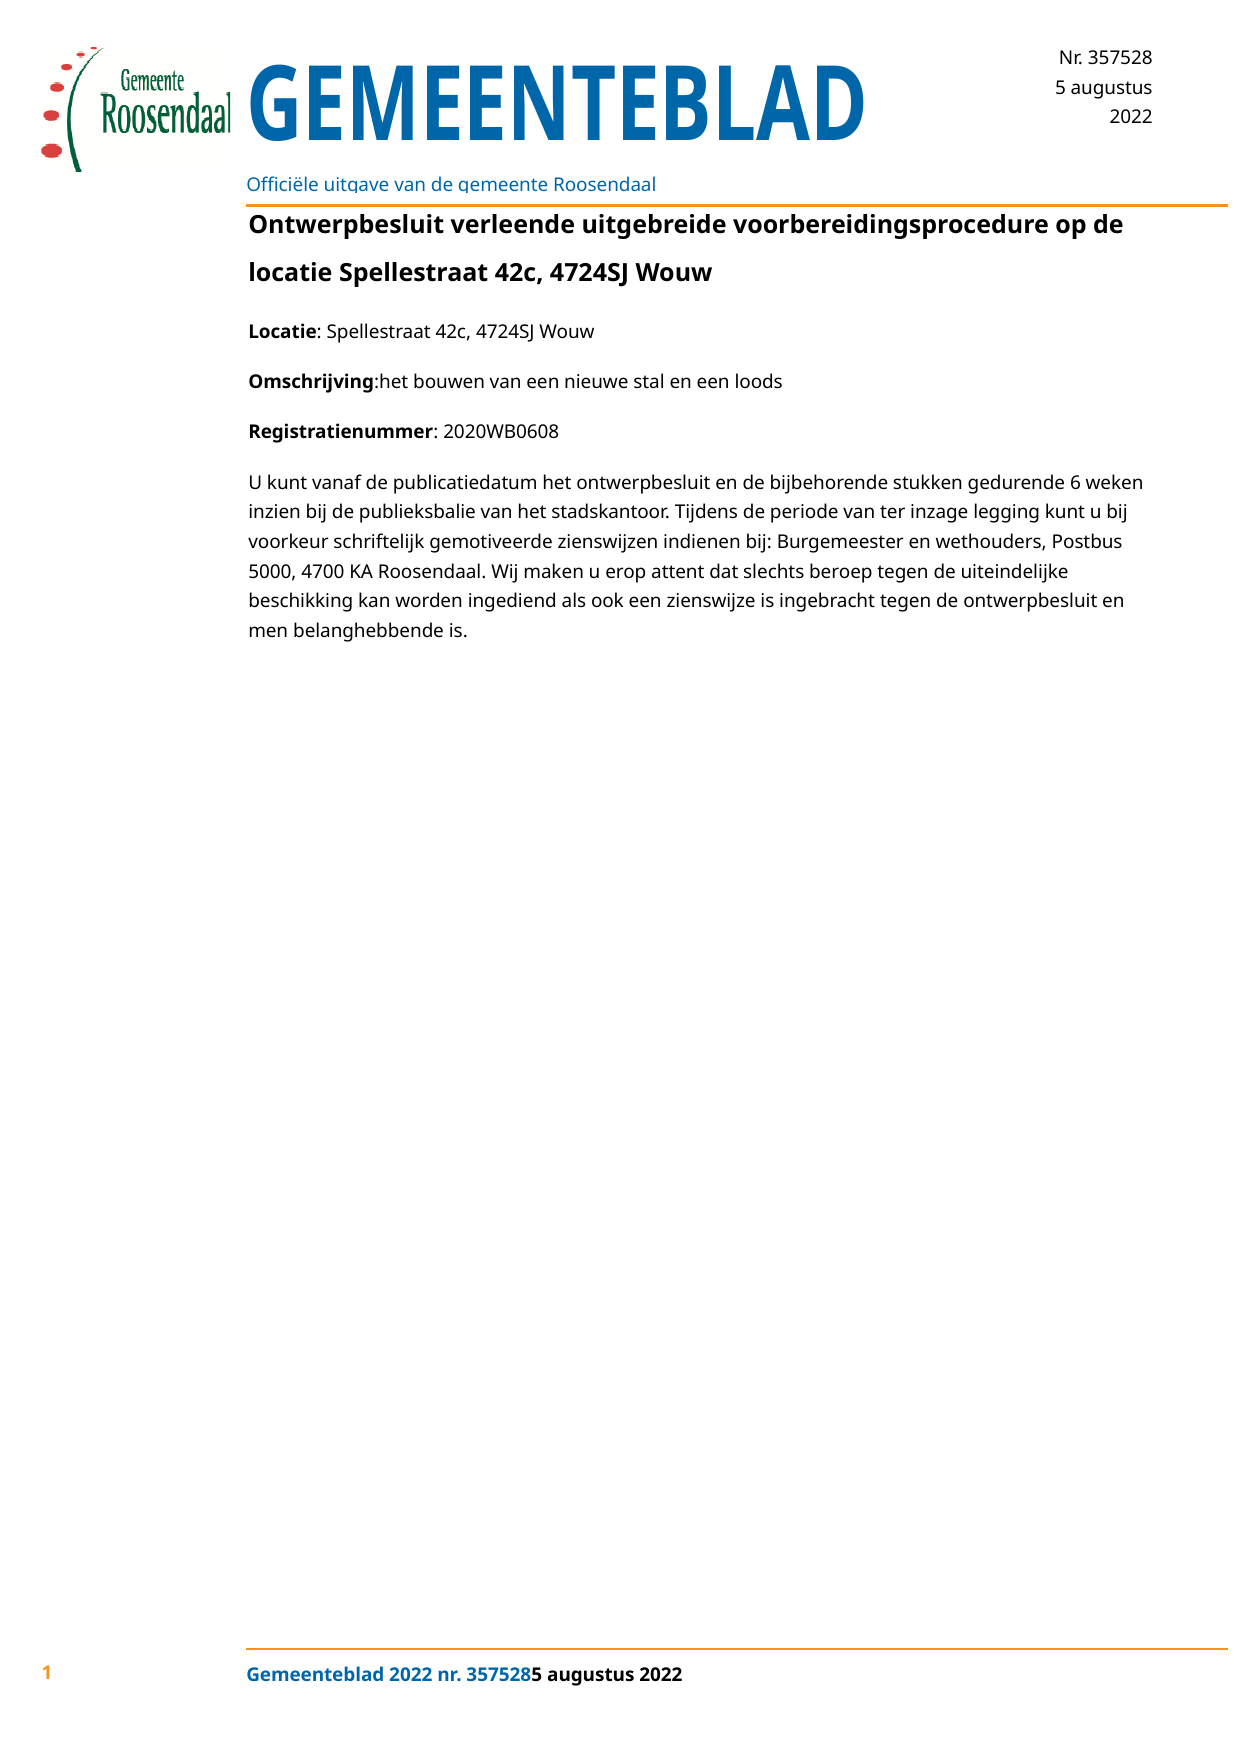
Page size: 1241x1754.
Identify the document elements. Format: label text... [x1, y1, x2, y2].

text Ontwerpbesluit verleende uitgebreide voorbereidingsprocedure op de locatie Spellestraat 42c, 4724SJ Wouw [248, 207, 1152, 288]
text Omschrijving:het bouwen van een nieuwe stal en een loods [248, 368, 1152, 394]
text U kunt vanaf de publicatiedatum het ontwerpbesluit en de bijbehorende stukken gedurende 6 weken inzien bij de publieksbalie van het stadskantoor. Tijdens de periode van ter inzage legging kunt u bij voorkeur schriftelijk gemotiveerde zienswijzen indienen bij: Burgemeester en wethouders, Postbus 5000, 4700 KA Roosendaal. Wij maken u erop attent dat slechts beroep tegen de uiteindelijke beschikking kan worden ingediend als ook een zienswijze is ingebracht tegen de ontwerpbesluit en men belanghebbende is. [248, 469, 1152, 643]
text Locatie: Spellestraat 42c, 4724SJ Wouw [248, 318, 1152, 344]
picture [41, 47, 231, 172]
text Registratienummer: 2020WB0608 [248, 419, 1152, 444]
